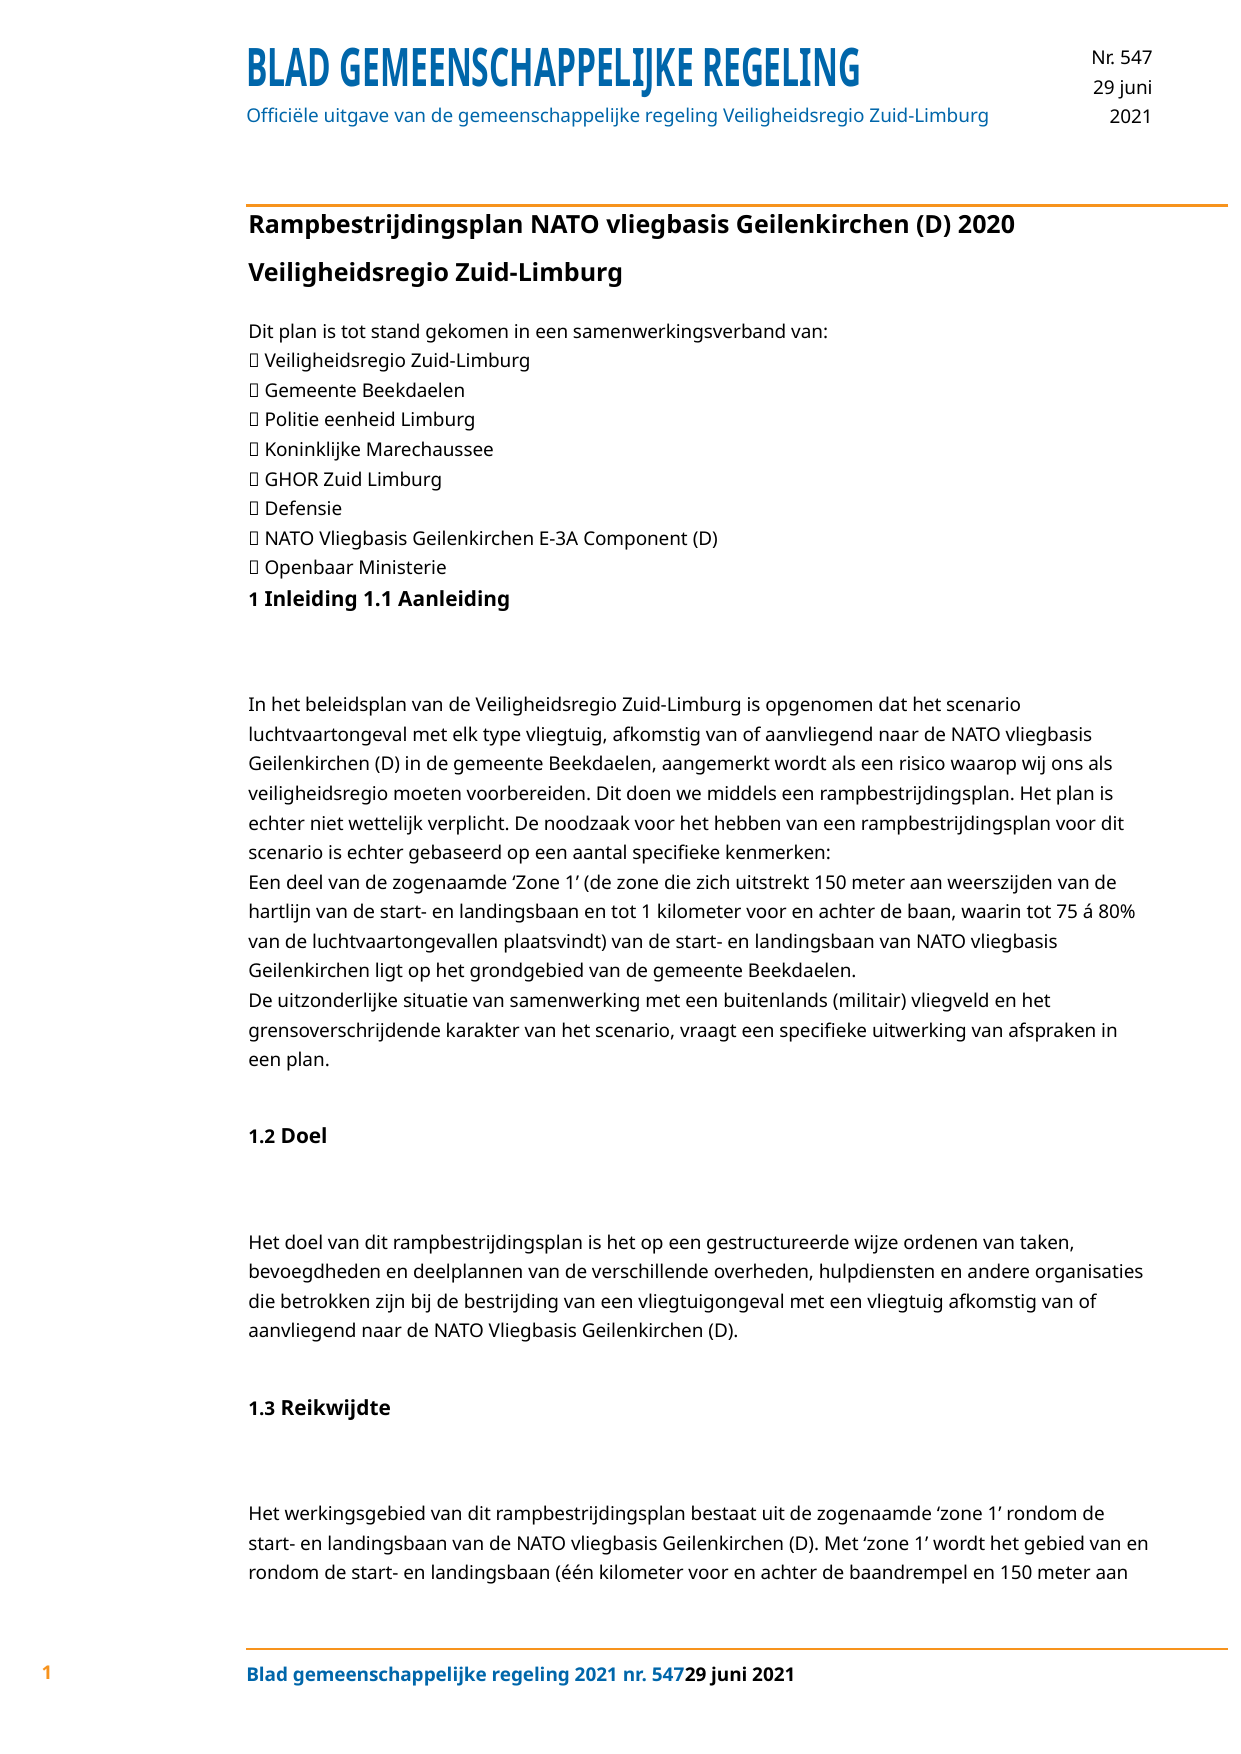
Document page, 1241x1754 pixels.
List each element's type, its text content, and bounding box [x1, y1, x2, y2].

text  Openbaar Ministerie [248, 554, 1152, 580]
text In het beleidsplan van de Veiligheidsregio Zuid-Limburg is opgenomen dat het scenario luchtvaartongeval met elk type vliegtuig, afkomstig van of aanvliegend naar de NATO vliegbasis Geilenkirchen (D) in de gemeente Beekdaelen, aangemerkt wordt als een risico waarop wij ons als veiligheidsregio moeten voorbereiden. Dit doen we middels een rampbestrijdingsplan. Het plan is echter niet wettelijk verplicht. De noodzaak voor het hebben van een rampbestrijdingsplan voor dit scenario is echter gebaseerd op een aantal specifieke kenmerken: [248, 691, 1152, 865]
text De uitzonderlijke situatie van samenwerking met een buitenlands (militair) vliegveld en het grensoverschrijdende karakter van het scenario, vraagt een specifieke uitwerking van afspraken in een plan. [248, 987, 1152, 1072]
picture [41, 47, 231, 172]
text Rampbestrijdingsplan NATO vliegbasis Geilenkirchen (D) 2020 Veiligheidsregio Zuid-Limburg [248, 207, 1152, 288]
text  Defensie [248, 495, 1152, 521]
text Dit plan is tot stand gekomen in een samenwerkingsverband van: [248, 318, 1152, 344]
text Het werkingsgebied van dit rampbestrijdingsplan bestaat uit de zogenaamde ‘zone 1’ rondom de start- en landingsbaan van de NATO vliegbasis Geilenkirchen (D). Met ‘zone 1’ wordt het gebied van en rondom de start- en landingsbaan (één kilometer voor en achter de baandrempel en 150 meter aan [248, 1500, 1152, 1585]
text  Koninklijke Marechaussee [248, 436, 1152, 462]
text Het doel van dit rampbestrijdingsplan is het op een gestructureerde wijze ordenen van taken, bevoegdheden en deelplannen van de verschillende overheden, hulpdiensten en andere organisaties die betrokken zijn bij de bestrijding van een vliegtuigongeval met een vliegtuig afkomstig van of aanvliegend naar de NATO Vliegbasis Geilenkirchen (D). [248, 1229, 1152, 1343]
text  Politie eenheid Limburg [248, 407, 1152, 432]
text  GHOR Zuid Limburg [248, 466, 1152, 492]
text 1 Inleiding 1.1 Aanleiding [248, 584, 1152, 613]
text  Gemeente Beekdaelen [248, 377, 1152, 403]
text Een deel van de zogenaamde ‘Zone 1’ (de zone die zich uitstrekt 150 meter aan weerszijden van de hartlijn van de start- en landingsbaan en tot 1 kilometer voor en achter de baan, waarin tot 75 á 80% van de luchtvaartongevallen plaatsvindt) van de start- en landingsbaan van NATO vliegbasis Geilenkirchen ligt op het grondgebied van de gemeente Beekdaelen. [248, 869, 1152, 983]
text  NATO Vliegbasis Geilenkirchen E-3A Component (D) [248, 525, 1152, 551]
text  Veiligheidsregio Zuid-Limburg [248, 347, 1152, 373]
text 1.3 Reikwijdte [248, 1393, 1152, 1421]
text 1.2 Doel [248, 1122, 1152, 1150]
